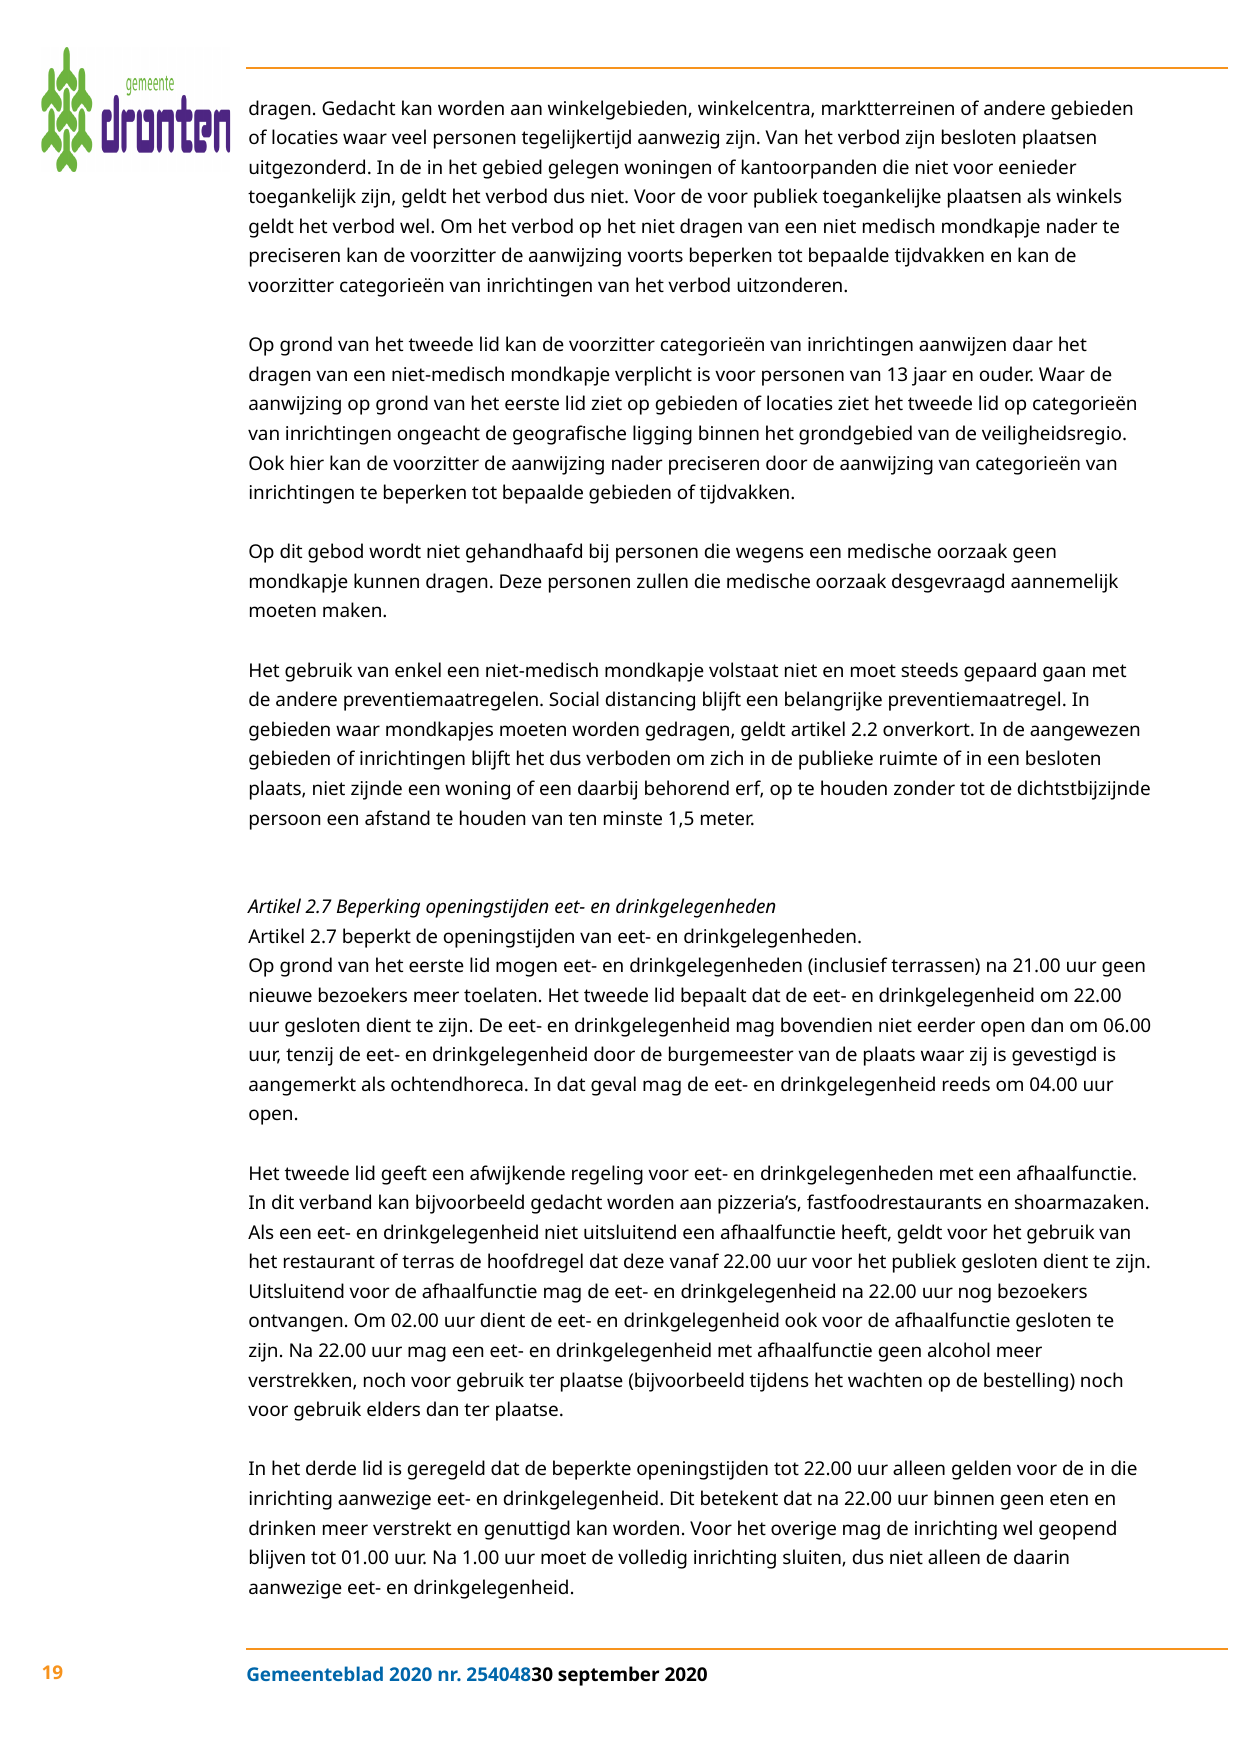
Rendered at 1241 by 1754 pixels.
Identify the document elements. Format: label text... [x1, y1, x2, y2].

text Op dit gebod wordt niet gehandhaafd bij personen die wegens een medische oorzaak geen mondkapje kunnen dragen. Deze personen zullen die medische oorzaak desgevraagd aannemelijk moeten maken. [248, 538, 1152, 623]
text In het derde lid is geregeld dat de beperkte openingstijden tot 22.00 uur alleen gelden voor de in die inrichting aanwezige eet- en drinkgelegenheid. Dit betekent dat na 22.00 uur binnen geen eten en drinken meer verstrekt en genuttigd kan worden. Voor het overige mag de inrichting wel geopend blijven tot 01.00 uur. Na 1.00 uur moet de volledig inrichting sluiten, dus niet alleen de daarin aanwezige eet- en drinkgelegenheid. [248, 1456, 1152, 1600]
text Het tweede lid geeft een afwijkende regeling voor eet- en drinkgelegenheden met een afhaalfunctie. In dit verband kan bijvoorbeeld gedacht worden aan pizzeria’s, fastfoodrestaurants en shoarmazaken. Als een eet- en drinkgelegenheid niet uitsluitend een afhaalfunctie heeft, geldt voor het gebruik van het restaurant of terras de hoofdregel dat deze vanaf 22.00 uur voor het publiek gesloten dient te zijn. Uitsluitend voor de afhaalfunctie mag de eet- en drinkgelegenheid na 22.00 uur nog bezoekers ontvangen. Om 02.00 uur dient de eet- en drinkgelegenheid ook voor de afhaalfunctie gesloten te zijn. Na 22.00 uur mag een eet- en drinkgelegenheid met afhaalfunctie geen alcohol meer verstrekken, noch voor gebruik ter plaatse (bijvoorbeeld tijdens het wachten op de bestelling) noch voor gebruik elders dan ter plaatse. [248, 1160, 1152, 1422]
text Artikel 2.7 Beperking openingstijden eet- en drinkgelegenheden [248, 893, 1152, 919]
picture [41, 47, 231, 172]
text Artikel 2.7 beperkt de openingstijden van eet- en drinkgelegenheden. [248, 923, 1152, 949]
text Op grond van het eerste lid mogen eet- en drinkgelegenheden (inclusief terrassen) na 21.00 uur geen nieuwe bezoekers meer toelaten. Het tweede lid bepaalt dat de eet- en drinkgelegenheid om 22.00 uur gesloten dient te zijn. De eet- en drinkgelegenheid mag bovendien niet eerder open dan om 06.00 uur, tenzij de eet- en drinkgelegenheid door de burgemeester van de plaats waar zij is gevestigd is aangemerkt als ochtendhoreca. In dat geval mag de eet- en drinkgelegenheid reeds om 04.00 uur open. [248, 953, 1152, 1126]
text dragen. Gedacht kan worden aan winkelgebieden, winkelcentra, marktterreinen of andere gebieden of locaties waar veel personen tegelijkertijd aanwezig zijn. Van het verbod zijn besloten plaatsen uitgezonderd. In de in het gebied gelegen woningen of kantoorpanden die niet voor eenieder toegankelijk zijn, geldt het verbod dus niet. Voor de voor publiek toegankelijke plaatsen als winkels geldt het verbod wel. Om het verbod op het niet dragen van een niet medisch mondkapje nader te preciseren kan de voorzitter de aanwijzing voorts beperken tot bepaalde tijdvakken en kan de voorzitter categorieën van inrichtingen van het verbod uitzonderen. [248, 95, 1152, 298]
text Op grond van het tweede lid kan de voorzitter categorieën van inrichtingen aanwijzen daar het dragen van een niet-medisch mondkapje verplicht is voor personen van 13 jaar en ouder. Waar de aanwijzing op grond van het eerste lid ziet op gebieden of locaties ziet het tweede lid op categorieën van inrichtingen ongeacht de geografische ligging binnen het grondgebied van de veiligheidsregio. Ook hier kan de voorzitter de aanwijzing nader preciseren door de aanwijzing van categorieën van inrichtingen te beperken tot bepaalde gebieden of tijdvakken. [248, 331, 1152, 505]
text Het gebruik van enkel een niet-medisch mondkapje volstaat niet en moet steeds gepaard gaan met de andere preventiemaatregelen. Social distancing blijft een belangrijke preventiemaatregel. In gebieden waar mondkapjes moeten worden gedragen, geldt artikel 2.2 onverkort. In de aangewezen gebieden of inrichtingen blijft het dus verboden om zich in de publieke ruimte of in een besloten plaats, niet zijnde een woning of een daarbij behorend erf, op te houden zonder tot de dichtstbijzijnde persoon een afstand te houden van ten minste 1,5 meter. [248, 657, 1152, 831]
